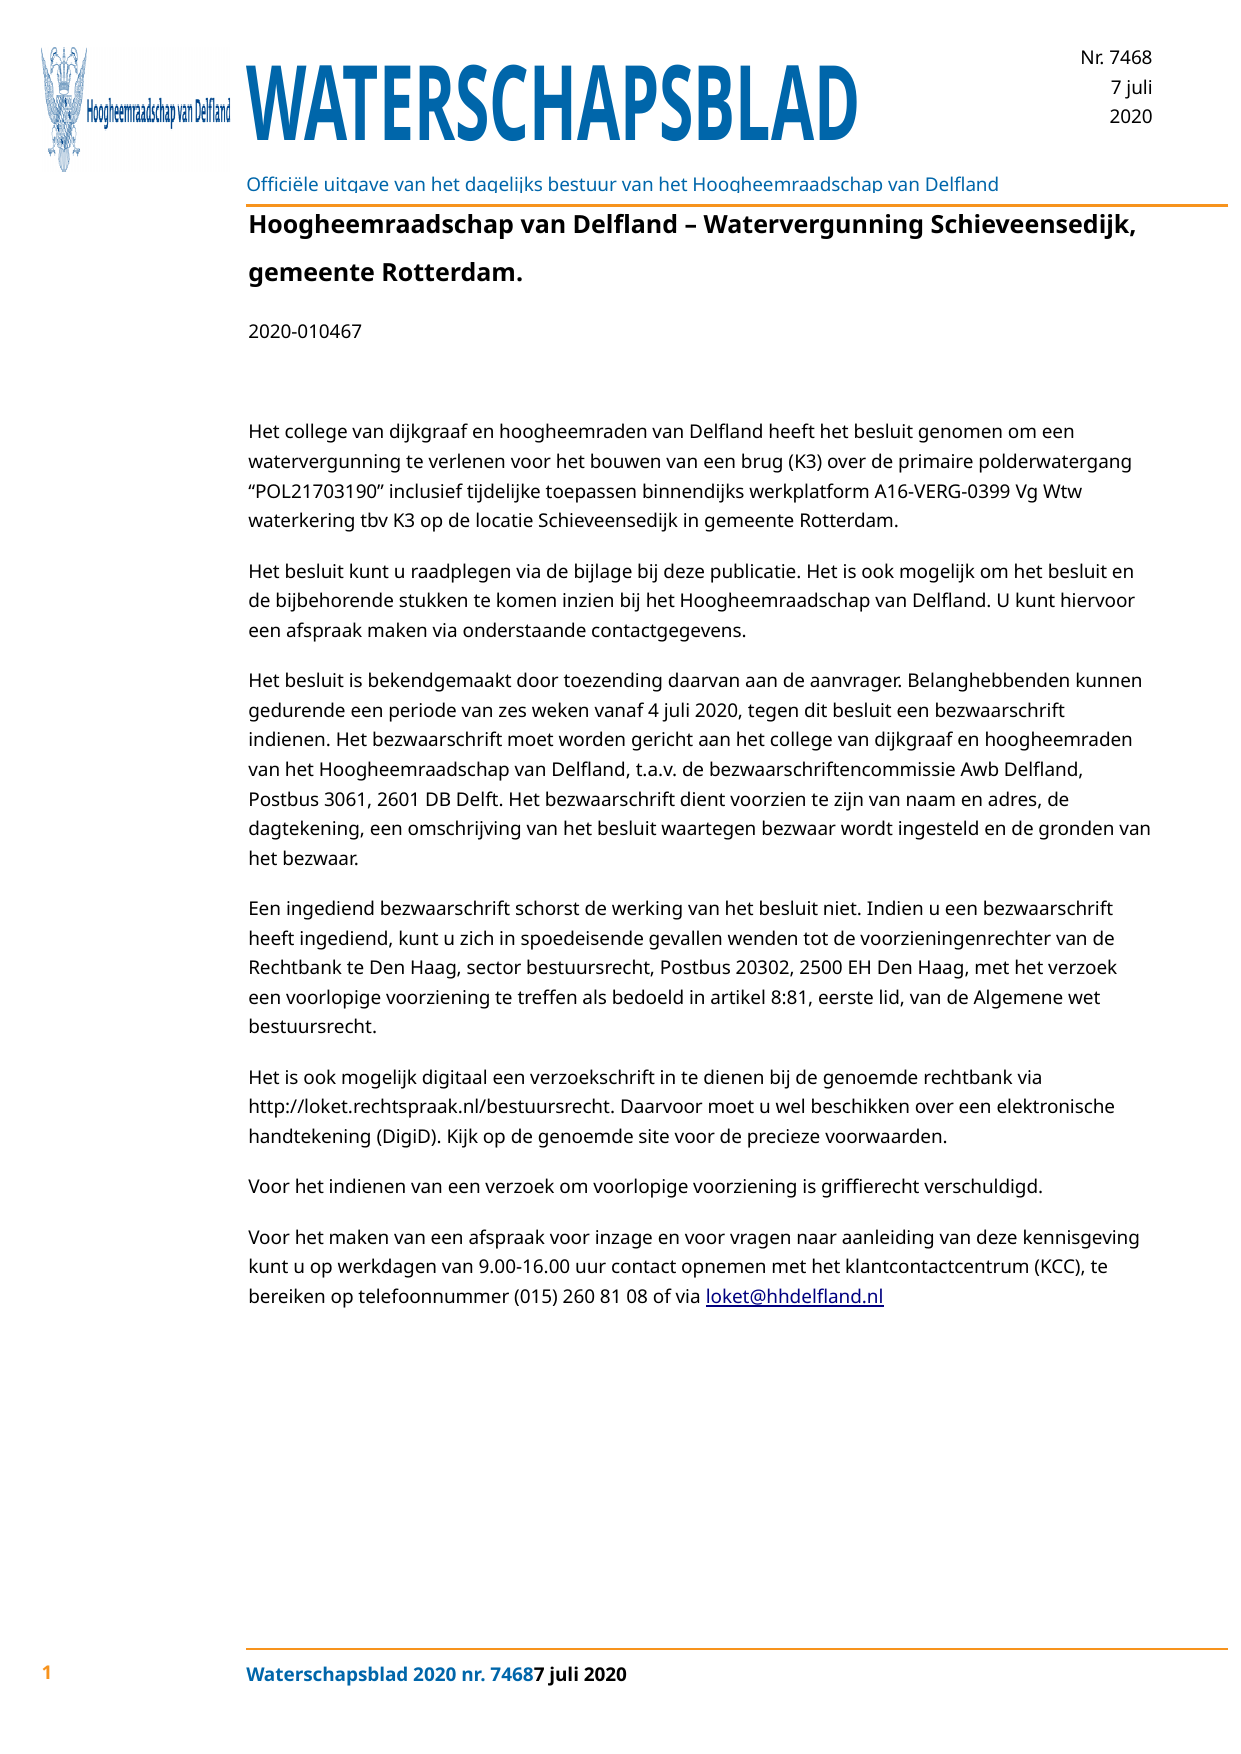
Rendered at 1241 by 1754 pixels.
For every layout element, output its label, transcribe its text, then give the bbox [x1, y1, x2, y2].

text Hoogheemraadschap van Delfland – Watervergunning Schieveensedijk, gemeente Rotterdam. [248, 207, 1152, 288]
text Voor het maken van een afspraak voor inzage en voor vragen naar aanleiding van deze kennisgeving kunt u op werkdagen van 9.00-16.00 uur contact opnemen met het klantcontactcentrum (KCC), te bereiken op telefoonnummer (015) 260 81 08 of via loket@hhdelfland.nl [248, 1224, 1152, 1309]
text Voor het indienen van een verzoek om voorlopige voorziening is griffierecht verschuldigd. [248, 1174, 1152, 1199]
text Het college van dijkgraaf en hoogheemraden van Delfland heeft het besluit genomen om een watervergunning te verlenen voor het bouwen van een brug (K3) over de primaire polderwatergang “POL21703190” inclusief tijdelijke toepassen binnendijks werkplatform A16-VERG-0399 Vg Wtw waterkering tbv K3 op de locatie Schieveensedijk in gemeente Rotterdam. [248, 419, 1152, 533]
text Het is ook mogelijk digitaal een verzoekschrift in te dienen bij de genoemde rechtbank via http://loket.rechtspraak.nl/bestuursrecht. Daarvoor moet u wel beschikken over een elektronische handtekening (DigiD). Kijk op de genoemde site voor de precieze voorwaarden. [248, 1064, 1152, 1149]
text Het besluit kunt u raadplegen via de bijlage bij deze publicatie. Het is ook mogelijk om het besluit en de bijbehorende stukken te komen inzien bij het Hoogheemraadschap van Delfland. U kunt hiervoor een afspraak maken via onderstaande contactgegevens. [248, 558, 1152, 643]
text 2020-010467 [248, 318, 1152, 344]
text Een ingediend bezwaarschrift schorst de werking van het besluit niet. Indien u een bezwaarschrift heeft ingediend, kunt u zich in spoedeisende gevallen wenden tot de voorzieningenrechter van de Rechtbank te Den Haag, sector bestuursrecht, Postbus 20302, 2500 EH Den Haag, met het verzoek een voorlopige voorziening te treffen als bedoeld in artikel 8:81, eerste lid, van de Algemene wet bestuursrecht. [248, 895, 1152, 1039]
picture [41, 47, 231, 172]
text Het besluit is bekendgemaakt door toezending daarvan aan de aanvrager. Belanghebbenden kunnen gedurende een periode van zes weken vanaf 4 juli 2020, tegen dit besluit een bezwaarschrift indienen. Het bezwaarschrift moet worden gericht aan het college van dijkgraaf en hoogheemraden van het Hoogheemraadschap van Delfland, t.a.v. de bezwaarschriftencommissie Awb Delfland, Postbus 3061, 2601 DB Delft. Het bezwaarschrift dient voorzien te zijn van naam en adres, de dagtekening, een omschrijving van het besluit waartegen bezwaar wordt ingesteld en de gronden van het bezwaar. [248, 667, 1152, 871]
